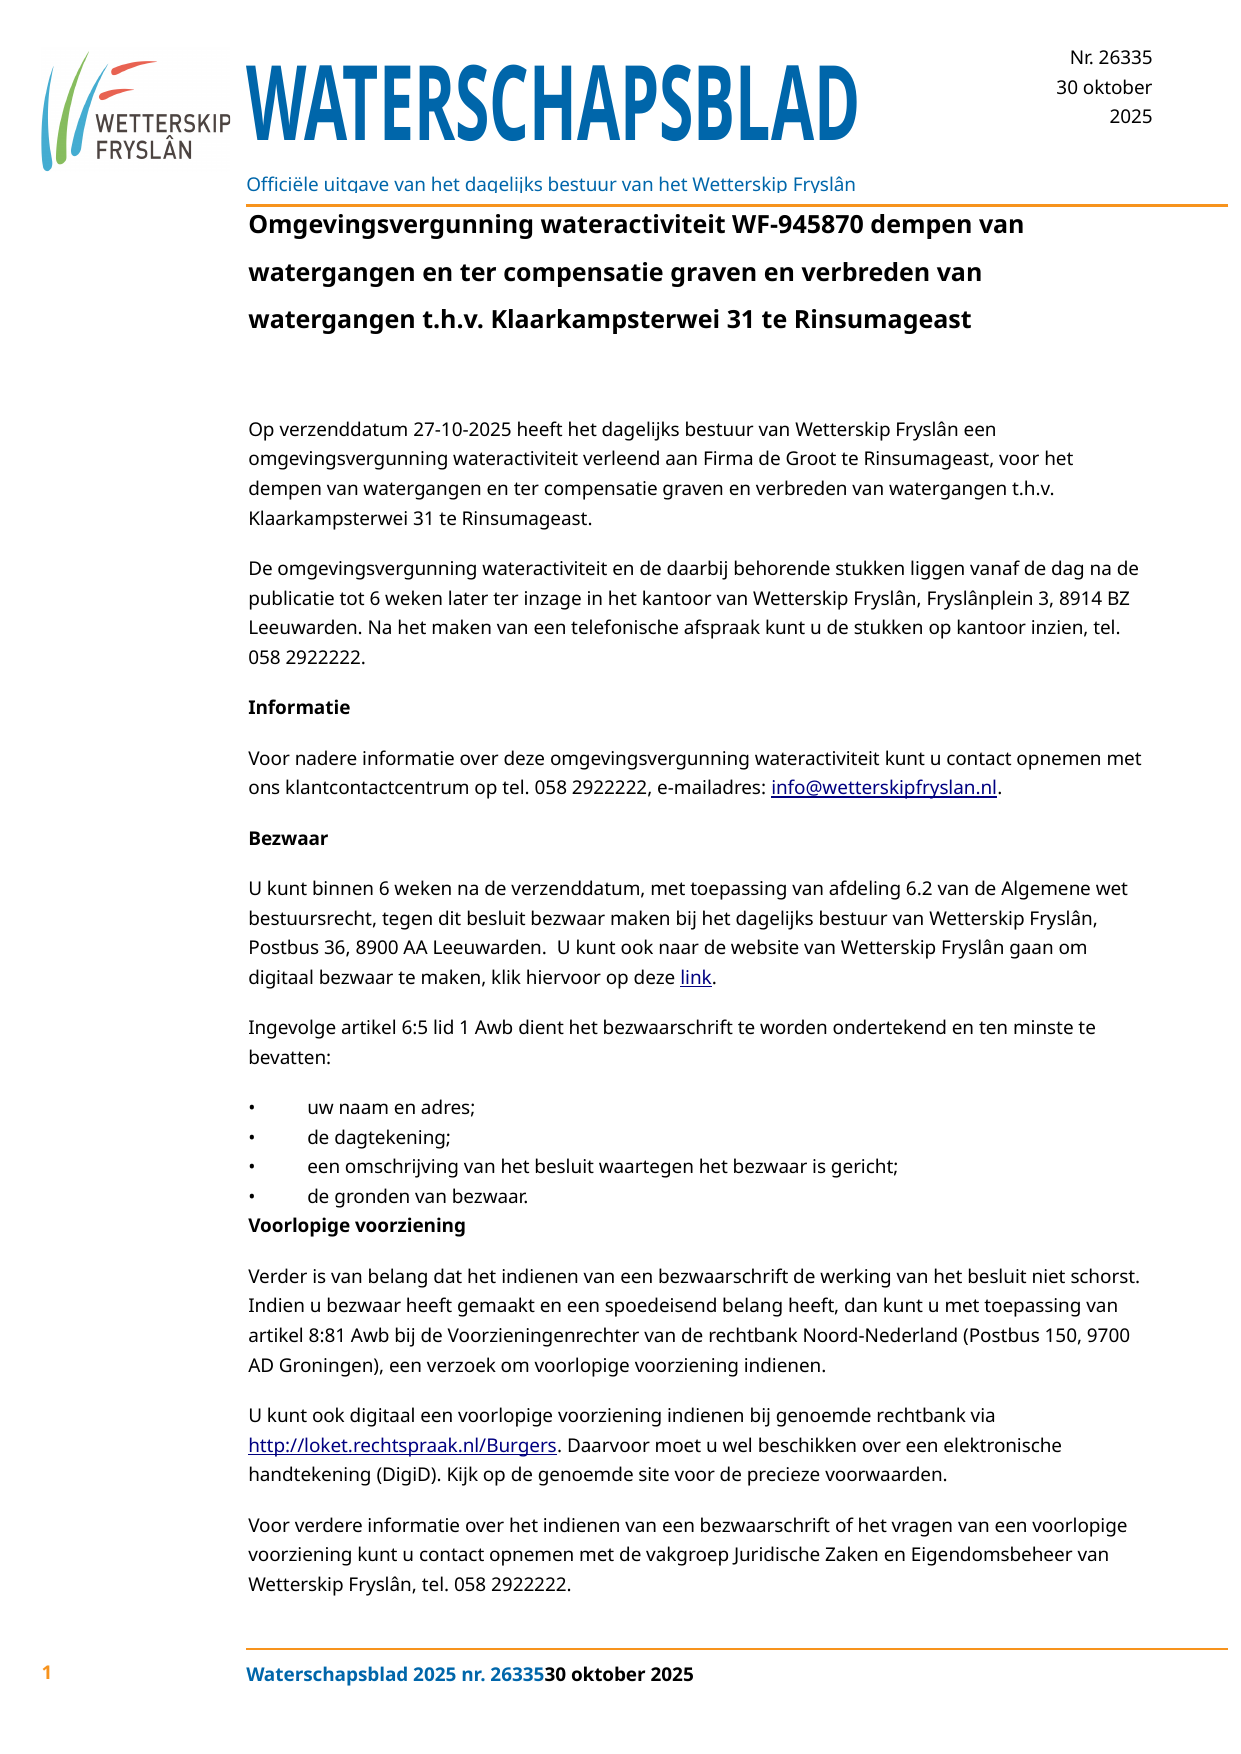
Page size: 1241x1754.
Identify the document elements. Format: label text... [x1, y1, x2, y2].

text U kunt binnen 6 weken na de verzenddatum, met toepassing van afdeling 6.2 van de Algemene wet bestuursrecht, tegen dit besluit bezwaar maken bij het dagelijks bestuur van Wetterskip Fryslân, Postbus 36, 8900 AA Leeuwarden. U kunt ook naar de website van Wetterskip Fryslân gaan om digitaal bezwaar te maken, klik hiervoor op deze link. [248, 875, 1152, 989]
list de gronden van bezwaar. [248, 1183, 1152, 1209]
text Ingevolge artikel 6:5 lid 1 Awb dient het bezwaarschrift te worden ondertekend en ten minste te bevatten: [248, 1014, 1152, 1069]
text Voor verdere informatie over het indienen van een bezwaarschrift of het vragen van een voorlopige voorziening kunt u contact opnemen met de vakgroep Juridische Zaken en Eigendomsbeheer van Wetterskip Fryslân, tel. 058 2922222. [248, 1512, 1152, 1597]
text Bezwaar [248, 825, 1152, 850]
list uw naam en adres; [248, 1094, 1152, 1120]
list de dagtekening; [248, 1124, 1152, 1149]
text Voor nadere informatie over deze omgevingsvergunning wateractiviteit kunt u contact opnemen met ons klantcontactcentrum op tel. 058 2922222, e-mailadres: info@wetterskipfryslan.nl. [248, 745, 1152, 800]
text U kunt ook digitaal een voorlopige voorziening indienen bij genoemde rechtbank via http://loket.rechtspraak.nl/Burgers. Daarvoor moet u wel beschikken over een elektronische handtekening (DigiD). Kijk op de genoemde site voor de precieze voorwaarden. [248, 1402, 1152, 1487]
text Informatie [248, 694, 1152, 720]
list een omschrijving van het besluit waartegen het bezwaar is gericht; [248, 1153, 1152, 1179]
text Omgevingsvergunning wateractiviteit WF-945870 dempen van watergangen en ter compensatie graven en verbreden van watergangen t.h.v. Klaarkampsterwei 31 te Rinsumageast [248, 207, 1152, 336]
text Op verzenddatum 27-10-2025 heeft het dagelijks bestuur van Wetterskip Fryslân een omgevingsvergunning wateractiviteit verleend aan Firma de Groot te Rinsumageast, voor het dempen van watergangen en ter compensatie graven en verbreden van watergangen t.h.v. Klaarkampsterwei 31 te Rinsumageast. [248, 416, 1152, 530]
text De omgevingsvergunning wateractiviteit en de daarbij behorende stukken liggen vanaf de dag na de publicatie tot 6 weken later ter inzage in het kantoor van Wetterskip Fryslân, Fryslânplein 3, 8914 BZ Leeuwarden. Na het maken van een telefonische afspraak kunt u de stukken op kantoor inzien, tel. 058 2922222. [248, 555, 1152, 669]
picture [41, 47, 231, 172]
text Verder is van belang dat het indienen van een bezwaarschrift de werking van het besluit niet schorst. Indien u bezwaar heeft gemaakt en een spoedeisend belang heeft, dan kunt u met toepassing van artikel 8:81 Awb bij de Voorzieningenrechter van de rechtbank Noord-Nederland (Postbus 150, 9700 AD Groningen), een verzoek om voorlopige voorziening indienen. [248, 1263, 1152, 1377]
text Voorlopige voorziening [248, 1213, 1152, 1238]
